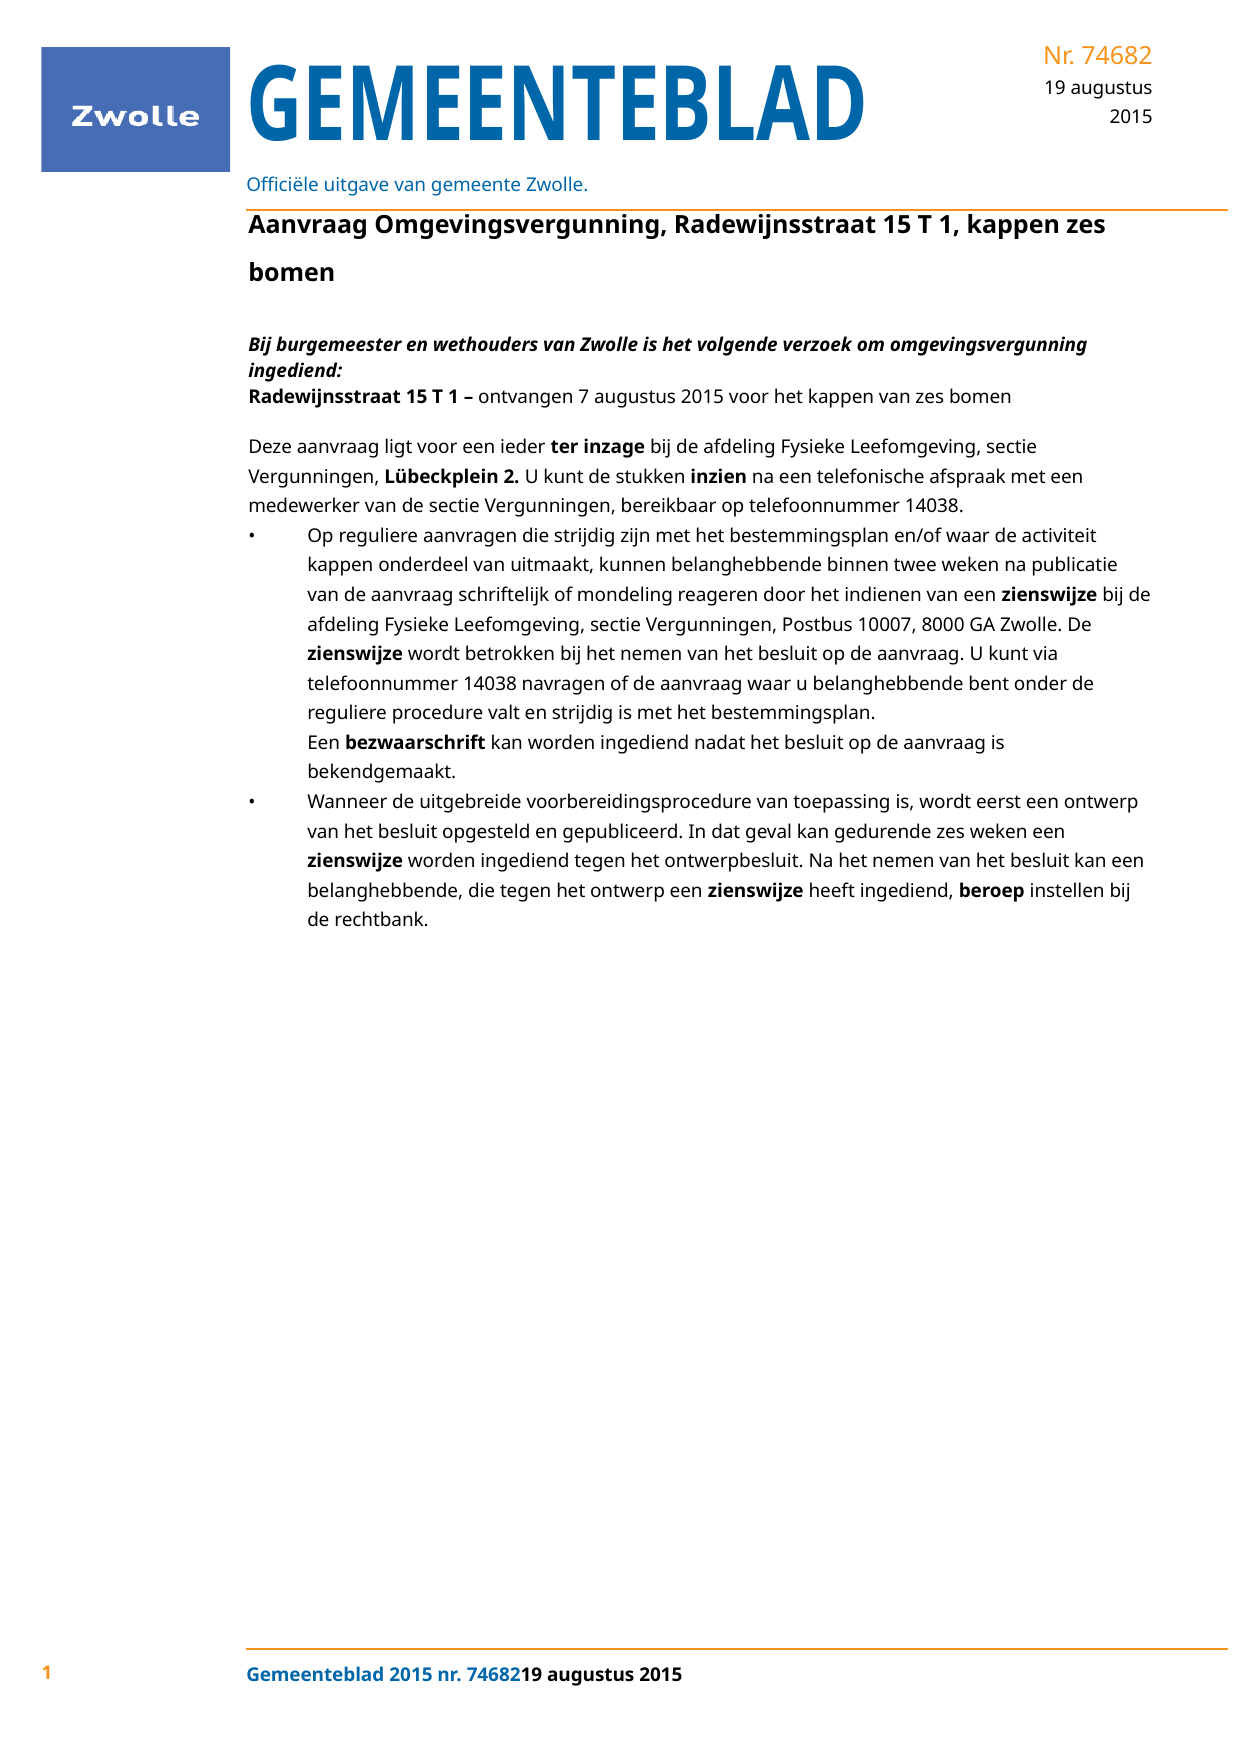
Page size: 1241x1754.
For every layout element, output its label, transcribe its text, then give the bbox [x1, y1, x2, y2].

text Bij burgemeester en wethouders van Zwolle is het volgende verzoek om omgevingsvergunning ingediend: [248, 331, 1152, 383]
picture [41, 47, 231, 172]
text Deze aanvraag ligt voor een ieder ter inzage bij de afdeling Fysieke Leefomgeving, sectie Vergunningen, Lübeckplein 2. U kunt de stukken inzien na een telefonische afspraak met een medewerker van de sectie Vergunningen, bereikbaar op telefoonnummer 14038. [248, 433, 1152, 518]
list Op reguliere aanvragen die strijdig zijn met het bestemmingsplan en/of waar de activiteit kappen onderdeel van uitmaakt, kunnen belanghebbende binnen twee weken na publicatie van de aanvraag schriftelijk of mondeling reageren door het indienen van een zienswijze bij de afdeling Fysieke Leefomgeving, sectie Vergunningen, Postbus 10007, 8000 GA Zwolle. De zienswijze wordt betrokken bij het nemen van het besluit op de aanvraag. U kunt via telefoonnummer 14038 navragen of de aanvraag waar u belanghebbende bent onder de reguliere procedure valt en strijdig is met het bestemmingsplan. [248, 522, 1152, 725]
text Radewijnsstraat 15 T 1 – ontvangen 7 augustus 2015 voor het kappen van zes bomen [248, 383, 1152, 409]
list Wanneer de uitgebreide voorbereidingsprocedure van toepassing is, wordt eerst een ontwerp van het besluit opgesteld en gepubliceerd. In dat geval kan gedurende zes weken een zienswijze worden ingediend tegen het ontwerpbesluit. Na het nemen van het besluit kan een belanghebbende, die tegen het ontwerp een zienswijze heeft ingediend, beroep instellen bij de rechtbank. [248, 788, 1152, 932]
text Aanvraag Omgevingsvergunning, Radewijnsstraat 15 T 1, kappen zes bomen [248, 211, 1152, 288]
list Een bezwaarschrift kan worden ingediend nadat het besluit op de aanvraag is bekendgemaakt. [248, 729, 1152, 784]
